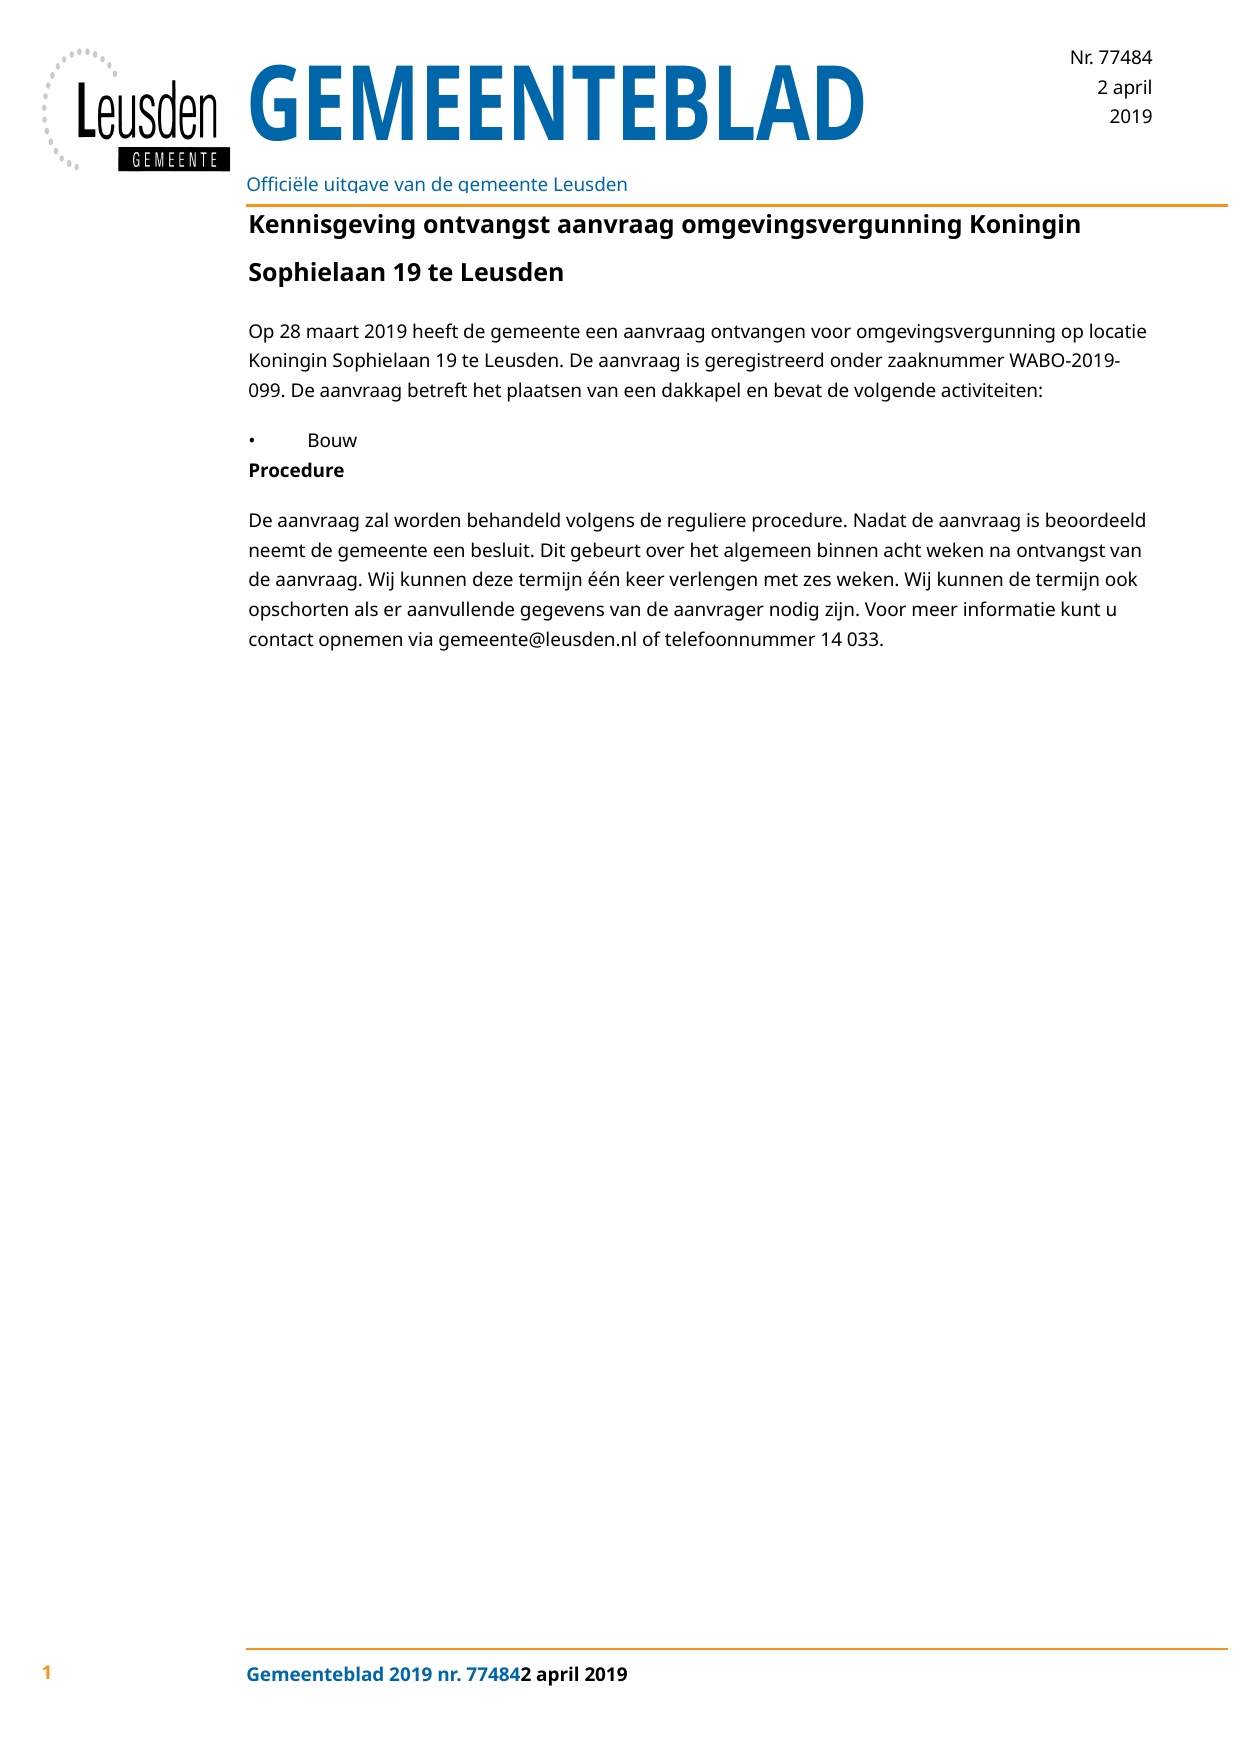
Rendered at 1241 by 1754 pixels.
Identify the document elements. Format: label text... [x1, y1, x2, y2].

text Op 28 maart 2019 heeft de gemeente een aanvraag ontvangen voor omgevingsvergunning op locatie Koningin Sophielaan 19 te Leusden. De aanvraag is geregistreerd onder zaaknummer WABO-2019-099. De aanvraag betreft het plaatsen van een dakkapel en bevat de volgende activiteiten: [248, 318, 1152, 403]
text De aanvraag zal worden behandeld volgens de reguliere procedure. Nadat de aanvraag is beoordeeld neemt de gemeente een besluit. Dit gebeurt over het algemeen binnen acht weken na ontvangst van de aanvraag. Wij kunnen deze termijn één keer verlengen met zes weken. Wij kunnen de termijn ook opschorten als er aanvullende gegevens van de aanvrager nodig zijn. Voor meer informatie kunt u contact opnemen via gemeente@leusden.nl of telefoonnummer 14 033. [248, 507, 1152, 652]
text Procedure [248, 457, 1152, 483]
list Bouw [248, 427, 1152, 453]
picture [41, 47, 231, 172]
text Kennisgeving ontvangst aanvraag omgevingsvergunning Koningin Sophielaan 19 te Leusden [248, 207, 1152, 288]
